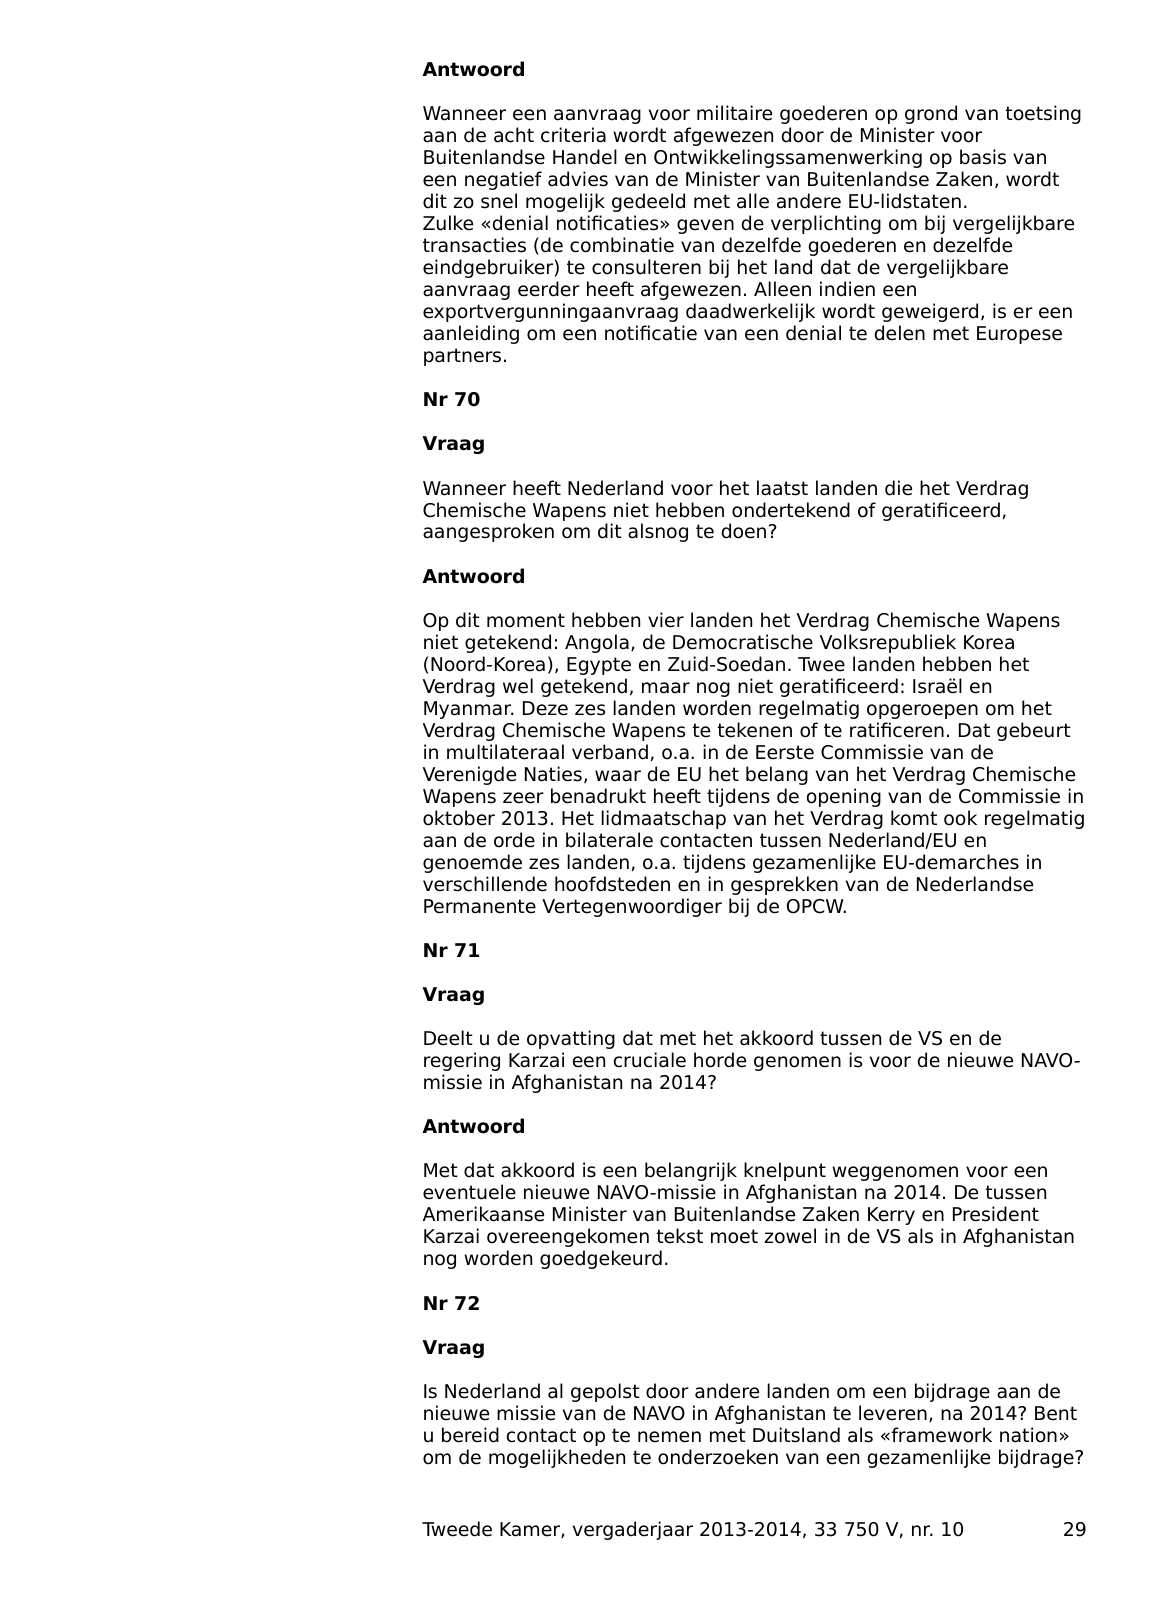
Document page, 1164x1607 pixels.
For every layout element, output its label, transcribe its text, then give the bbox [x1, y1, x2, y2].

subtitle Antwoord [422, 566, 1087, 588]
text Deelt u de opvatting dat met het akkoord tussen de VS en de regering Karzai een cruciale horde genomen is voor de nieuwe NAVO-missie in Afghanistan na 2014? [422, 1028, 1087, 1094]
subtitle Vraag [422, 984, 1087, 1006]
text Met dat akkoord is een belangrijk knelpunt weggenomen voor een eventuele nieuwe NAVO-missie in Afghanistan na 2014. De tussen Amerikaanse Minister van Buitenlandse Zaken Kerry en President Karzai overeengekomen tekst moet zowel in de VS als in Afghanistan nog worden goedgekeurd. [422, 1160, 1087, 1270]
subtitle Antwoord [422, 1116, 1087, 1138]
text Is Nederland al gepolst door andere landen om een bijdrage aan de nieuwe missie van de NAVO in Afghanistan te leveren, na 2014? Bent u bereid contact op te nemen met Duitsland als «framework nation» om de mogelijkheden te onderzoeken van een gezamenlijke bijdrage? [422, 1381, 1087, 1469]
subtitle Nr 71 [422, 940, 1087, 962]
text Wanneer heeft Nederland voor het laatst landen die het Verdrag Chemische Wapens niet hebben ondertekend of geratificeerd, aangesproken om dit alsnog te doen? [422, 477, 1087, 543]
text Zulke «denial notificaties» geven de verplichting om bij vergelijkbare transacties (de combinatie van dezelfde goederen en dezelfde eindgebruiker) te consulteren bij het land dat de vergelijkbare aanvraag eerder heeft afgewezen. Alleen indien een exportvergunningaanvraag daadwerkelijk wordt geweigerd, is er een aanleiding om een notificatie van een denial te delen met Europese partners. [422, 213, 1087, 367]
subtitle Nr 70 [422, 389, 1087, 411]
text Wanneer een aanvraag voor militaire goederen op grond van toetsing aan de acht criteria wordt afgewezen door de Minister voor Buitenlandse Handel en Ontwikkelingssamenwerking op basis van een negatief advies van de Minister van Buitenlandse Zaken, wordt dit zo snel mogelijk gedeeld met alle andere EU-lidstaten. [422, 103, 1087, 213]
subtitle Vraag [422, 433, 1087, 455]
subtitle Nr 72 [422, 1292, 1087, 1314]
subtitle Antwoord [422, 59, 1087, 81]
subtitle Vraag [422, 1337, 1087, 1358]
text Op dit moment hebben vier landen het Verdrag Chemische Wapens niet getekend: Angola, de Democratische Volksrepubliek Korea (Noord-Korea), Egypte en Zuid-Soedan. Twee landen hebben het Verdrag wel getekend, maar nog niet geratificeerd: Israël en Myanmar. Deze zes landen worden regelmatig opgeroepen om het Verdrag Chemische Wapens te tekenen of te ratificeren. Dat gebeurt in multilateraal verband, o.a. in de Eerste Commissie van de Verenigde Naties, waar de EU het belang van het Verdrag Chemische Wapens zeer benadrukt heeft tijdens de opening van de Commissie in oktober 2013. Het lidmaatschap van het Verdrag komt ook regelmatig aan de orde in bilaterale contacten tussen Nederland/EU en genoemde zes landen, o.a. tijdens gezamenlijke EU-demarches in verschillende hoofdsteden en in gesprekken van de Nederlandse Permanente Vertegenwoordiger bij de OPCW. [422, 610, 1087, 917]
